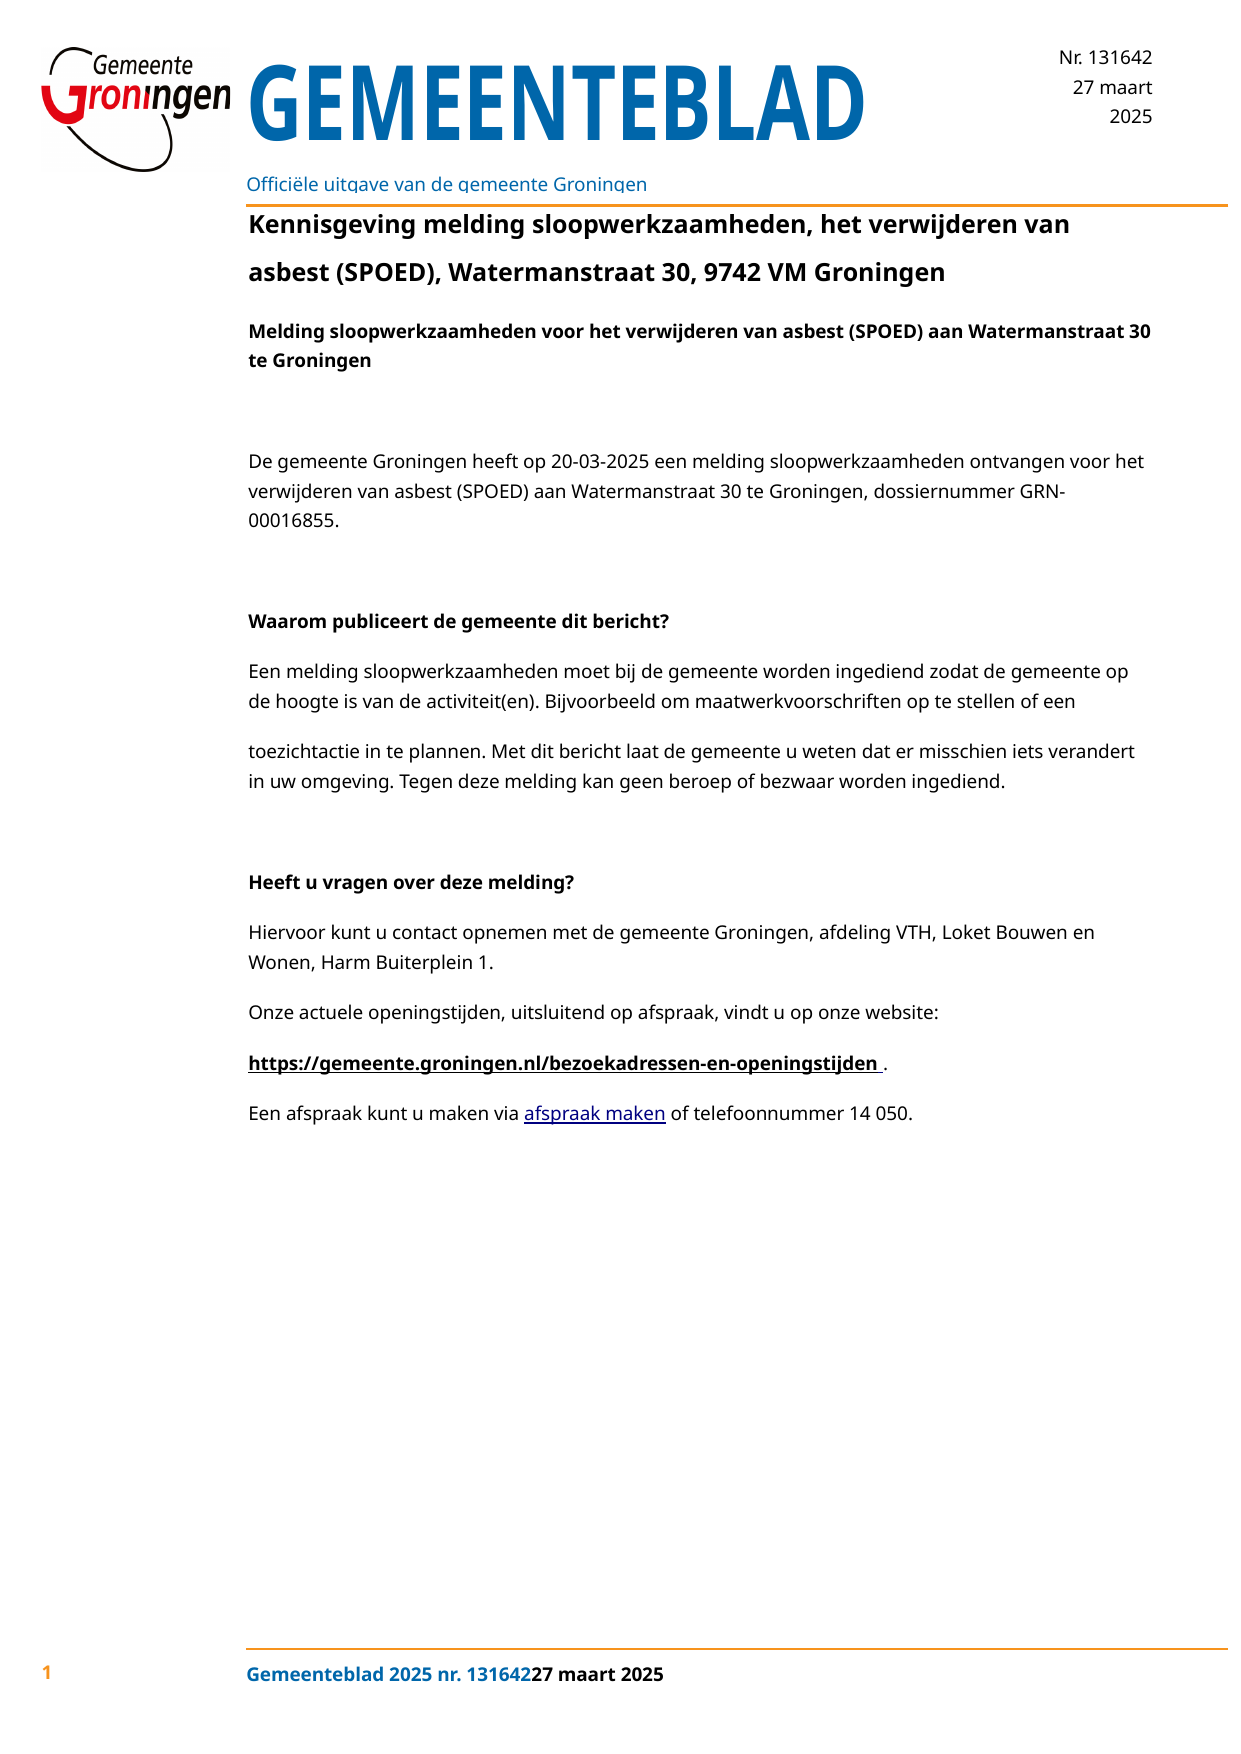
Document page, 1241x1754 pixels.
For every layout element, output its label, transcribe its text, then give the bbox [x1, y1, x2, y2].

text Een afspraak kunt u maken via afspraak maken of telefoonnummer 14 050. [248, 1100, 1152, 1126]
text Heeft u vragen over deze melding? [248, 869, 1152, 895]
picture [41, 47, 231, 172]
text Melding sloopwerkzaamheden voor het verwijderen van asbest (SPOED) aan Watermanstraat 30 te Groningen [248, 318, 1152, 373]
text Waarom publiceert de gemeente dit bericht? [248, 608, 1152, 634]
text toezichtactie in te plannen. Met dit bericht laat de gemeente u weten dat er misschien iets verandert in uw omgeving. Tegen deze melding kan geen beroep of bezwaar worden ingediend. [248, 739, 1152, 794]
text Een melding sloopwerkzaamheden moet bij de gemeente worden ingediend zodat de gemeente op de hoogte is van de activiteit(en). Bijvoorbeeld om maatwerkvoorschriften op te stellen of een [248, 659, 1152, 714]
text Kennisgeving melding sloopwerkzaamheden, het verwijderen van asbest (SPOED), Watermanstraat 30, 9742 VM Groningen [248, 207, 1152, 288]
text De gemeente Groningen heeft op 20-03-2025 een melding sloopwerkzaamheden ontvangen voor het verwijderen van asbest (SPOED) aan Watermanstraat 30 te Groningen, dossiernummer GRN-00016855. [248, 448, 1152, 533]
text Hiervoor kunt u contact opnemen met de gemeente Groningen, afdeling VTH, Loket Bouwen en Wonen, Harm Buiterplein 1. [248, 919, 1152, 975]
text https://gemeente.groningen.nl/bezoekadressen-en-openingstijden . [248, 1050, 1152, 1076]
text Onze actuele openingstijden, uitsluitend op afspraak, vindt u op onze website: [248, 999, 1152, 1025]
